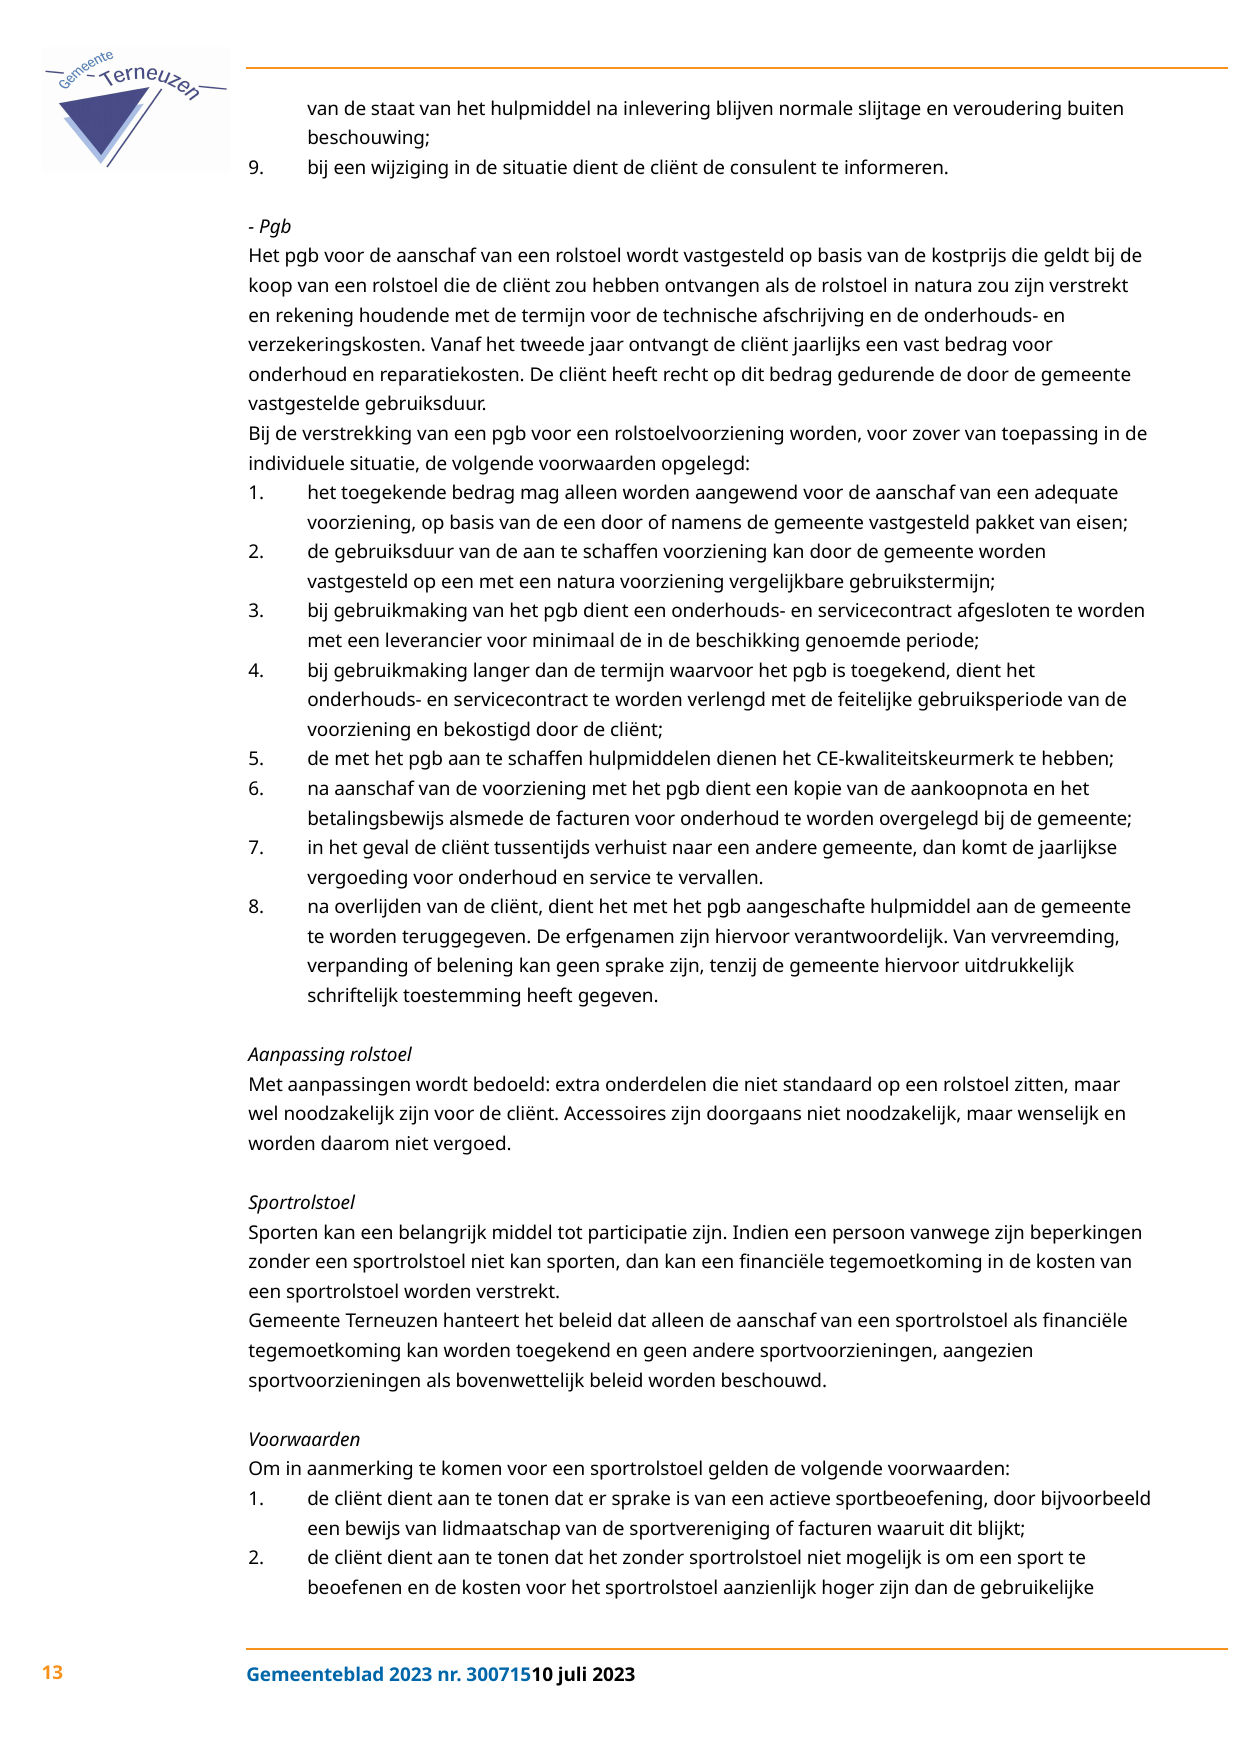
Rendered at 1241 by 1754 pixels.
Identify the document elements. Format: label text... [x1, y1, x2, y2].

text - Pgb [248, 213, 1152, 239]
list bij gebruikmaking langer dan de termijn waarvoor het pgb is toegekend, dient het onderhouds- en servicecontract te worden verlengd met de feitelijke gebruiksperiode van de voorziening en bekostigd door de cliënt; [248, 657, 1152, 742]
list bij een wijziging in de situatie dient de cliënt de consulent te informeren. [248, 154, 1152, 180]
list na overlijden van de cliënt, dient het met het pgb aangeschafte hulpmiddel aan de gemeente te worden teruggegeven. De erfgenamen zijn hiervoor verantwoordelijk. Van vervreemding, verpanding of belening kan geen sprake zijn, tenzij de gemeente hiervoor uitdrukkelijk schriftelijk toestemming heeft gegeven. [248, 893, 1152, 1008]
text Sporten kan een belangrijk middel tot participatie zijn. Indien een persoon vanwege zijn beperkingen zonder een sportrolstoel niet kan sporten, dan kan een financiële tegemoetkoming in de kosten van een sportrolstoel worden verstrekt. [248, 1219, 1152, 1304]
list de cliënt dient aan te tonen dat er sprake is van een actieve sportbeoefening, door bijvoorbeeld een bewijs van lidmaatschap van de sportvereniging of facturen waaruit dit blijkt; [248, 1485, 1152, 1541]
text Met aanpassingen wordt bedoeld: extra onderdelen die niet standaard op een rolstoel zitten, maar wel noodzakelijk zijn voor de cliënt. Accessoires zijn doorgaans niet noodzakelijk, maar wenselijk en worden daarom niet vergoed. [248, 1071, 1152, 1156]
list de met het pgb aan te schaffen hulpmiddelen dienen het CE-kwaliteitskeurmerk te hebben; [248, 746, 1152, 771]
text Het pgb voor de aanschaf van een rolstoel wordt vastgesteld op basis van de kostprijs die geldt bij de koop van een rolstoel die de cliënt zou hebben ontvangen als de rolstoel in natura zou zijn verstrekt en rekening houdende met de termijn voor de technische afschrijving en de onderhouds- en verzekeringskosten. Vanaf het tweede jaar ontvangt de cliënt jaarlijks een vast bedrag voor onderhoud en reparatiekosten. De cliënt heeft recht op dit bedrag gedurende de door de gemeente vastgestelde gebruiksduur. [248, 243, 1152, 416]
text Om in aanmerking te komen voor een sportrolstoel gelden de volgende voorwaarden: [248, 1456, 1152, 1481]
text Aanpassing rolstoel [248, 1041, 1152, 1067]
text Voorwaarden [248, 1426, 1152, 1452]
list van de staat van het hulpmiddel na inlevering blijven normale slijtage en veroudering buiten beschouwing; [248, 95, 1152, 150]
list het toegekende bedrag mag alleen worden aangewend voor de aanschaf van een adequate voorziening, op basis van de een door of namens de gemeente vastgesteld pakket van eisen; [248, 479, 1152, 535]
list bij gebruikmaking van het pgb dient een onderhouds- en servicecontract afgesloten te worden met een leverancier voor minimaal de in de beschikking genoemde periode; [248, 598, 1152, 653]
text Sportrolstoel [248, 1189, 1152, 1215]
picture [41, 47, 231, 172]
list in het geval de cliënt tussentijds verhuist naar een andere gemeente, dan komt de jaarlijkse vergoeding voor onderhoud en service te vervallen. [248, 834, 1152, 890]
list de gebruiksduur van de aan te schaffen voorziening kan door de gemeente worden vastgesteld op een met een natura voorziening vergelijkbare gebruikstermijn; [248, 538, 1152, 594]
list de cliënt dient aan te tonen dat het zonder sportrolstoel niet mogelijk is om een sport te beoefenen en de kosten voor het sportrolstoel aanzienlijk hoger zijn dan de gebruikelijke [248, 1544, 1152, 1600]
text Bij de verstrekking van een pgb voor een rolstoelvoorziening worden, voor zover van toepassing in de individuele situatie, de volgende voorwaarden opgelegd: [248, 420, 1152, 476]
text Gemeente Terneuzen hanteert het beleid dat alleen de aanschaf van een sportrolstoel als financiële tegemoetkoming kan worden toegekend en geen andere sportvoorzieningen, aangezien sportvoorzieningen als bovenwettelijk beleid worden beschouwd. [248, 1308, 1152, 1393]
list na aanschaf van de voorziening met het pgb dient een kopie van de aankoopnota en het betalingsbewijs alsmede de facturen voor onderhoud te worden overgelegd bij de gemeente; [248, 775, 1152, 831]
